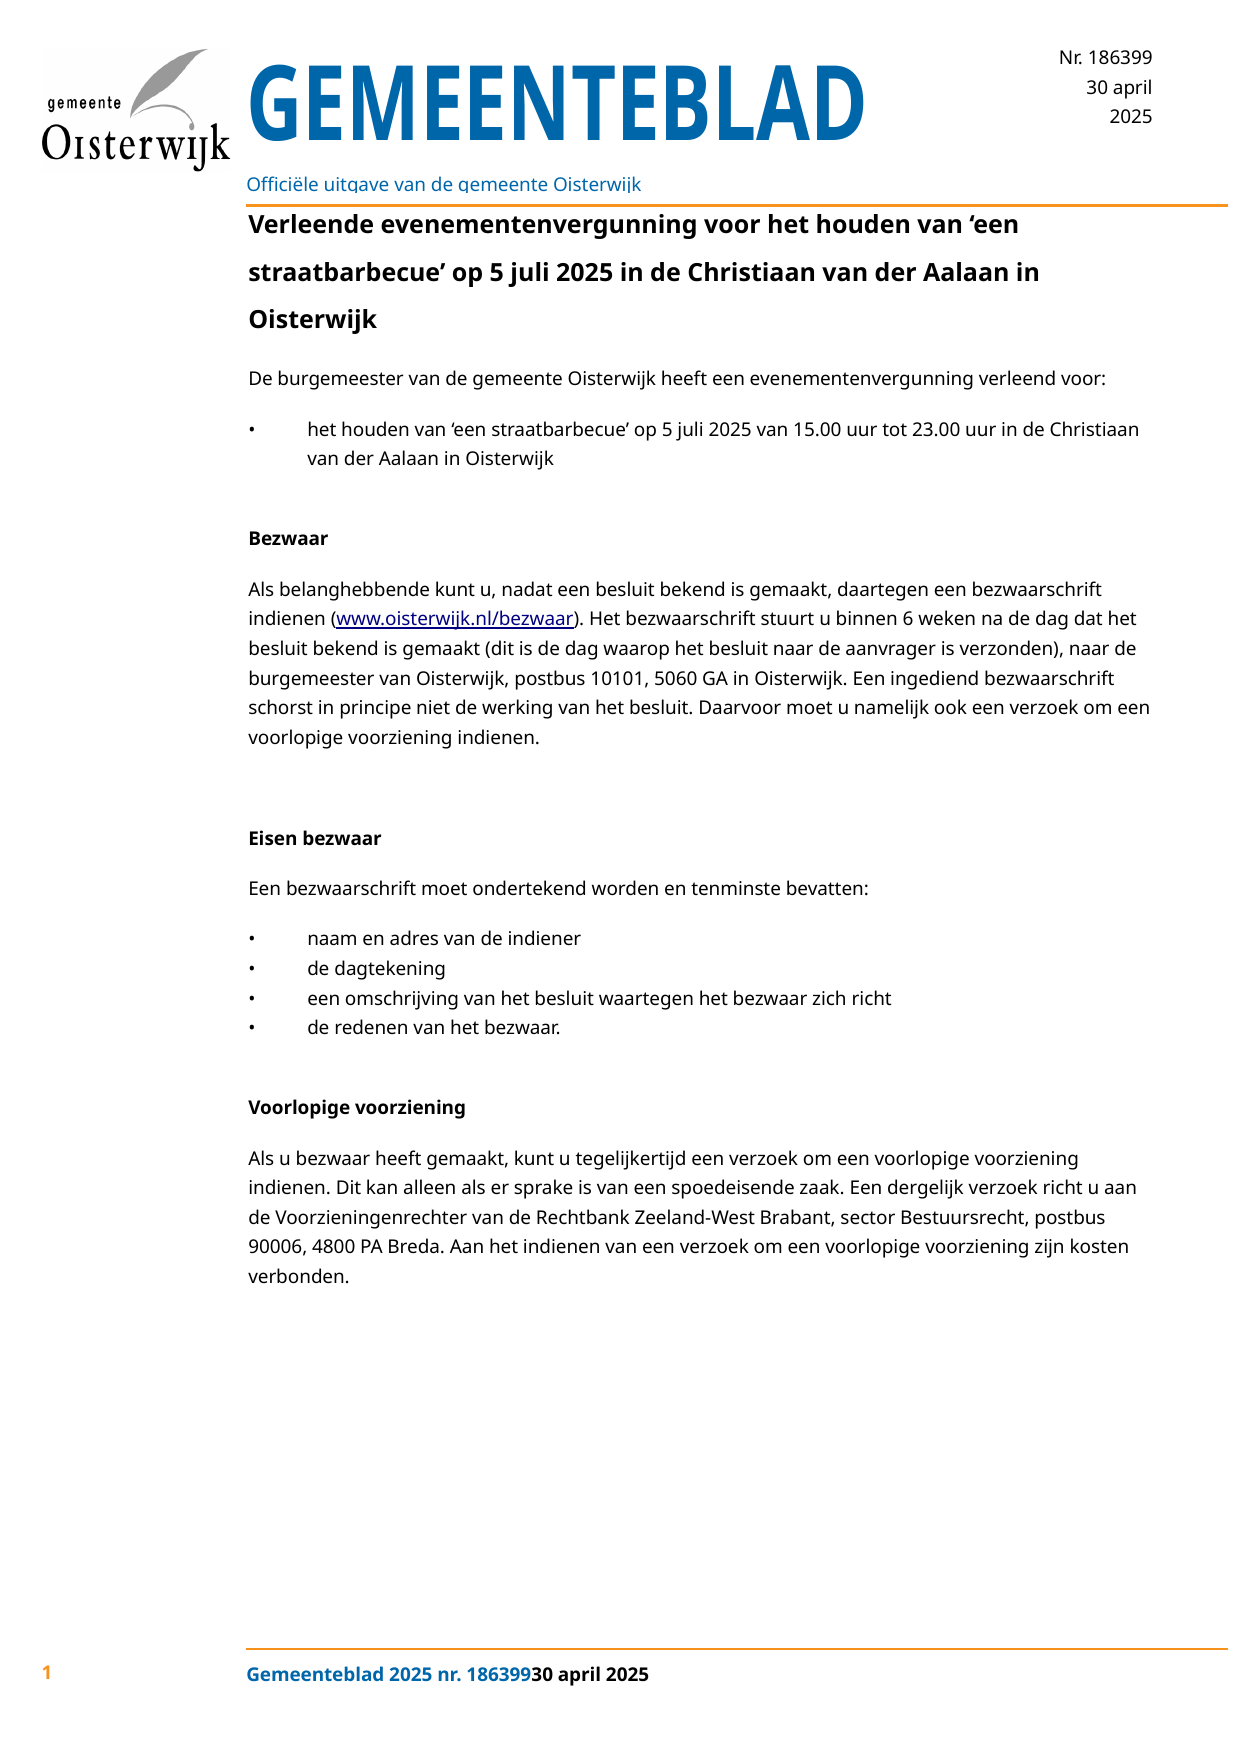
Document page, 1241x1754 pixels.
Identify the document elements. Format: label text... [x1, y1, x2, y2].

text Eisen bezwaar [248, 825, 1152, 850]
text Als u bezwaar heeft gemaakt, kunt u tegelijkertijd een verzoek om een voorlopige voorziening indienen. Dit kan alleen als er sprake is van een spoedeisende zaak. Een dergelijk verzoek richt u aan de Voorzieningenrechter van de Rechtbank Zeeland-West Brabant, sector Bestuursrecht, postbus 90006, 4800 PA Breda. Aan het indienen van een verzoek om een voorlopige voorziening zijn kosten verbonden. [248, 1145, 1152, 1289]
text De burgemeester van de gemeente Oisterwijk heeft een evenementenvergunning verleend voor: [248, 366, 1152, 391]
text Een bezwaarschrift moet ondertekend worden en tenminste bevatten: [248, 875, 1152, 901]
list de dagtekening [248, 955, 1152, 981]
text Bezwaar [248, 526, 1152, 551]
text Voorlopige voorziening [248, 1094, 1152, 1120]
list de redenen van het bezwaar. [248, 1014, 1152, 1040]
list naam en adres van de indiener [248, 926, 1152, 951]
picture [41, 47, 231, 172]
list een omschrijving van het besluit waartegen het bezwaar zich richt [248, 985, 1152, 1010]
text Als belanghebbende kunt u, nadat een besluit bekend is gemaakt, daartegen een bezwaarschrift indienen (www.oisterwijk.nl/bezwaar). Het bezwaarschrift stuurt u binnen 6 weken na de dag dat het besluit bekend is gemaakt (dit is de dag waarop het besluit naar de aanvrager is verzonden), naar de burgemeester van Oisterwijk, postbus 10101, 5060 GA in Oisterwijk. Een ingediend bezwaarschrift schorst in principe niet de werking van het besluit. Daarvoor moet u namelijk ook een verzoek om een voorlopige voorziening indienen. [248, 576, 1152, 749]
list het houden van ‘een straatbarbecue’ op 5 juli 2025 van 15.00 uur tot 23.00 uur in de Christiaan van der Aalaan in Oisterwijk [248, 416, 1152, 471]
text Verleende evenementenvergunning voor het houden van ‘een straatbarbecue’ op 5 juli 2025 in de Christiaan van der Aalaan in Oisterwijk [248, 207, 1152, 336]
